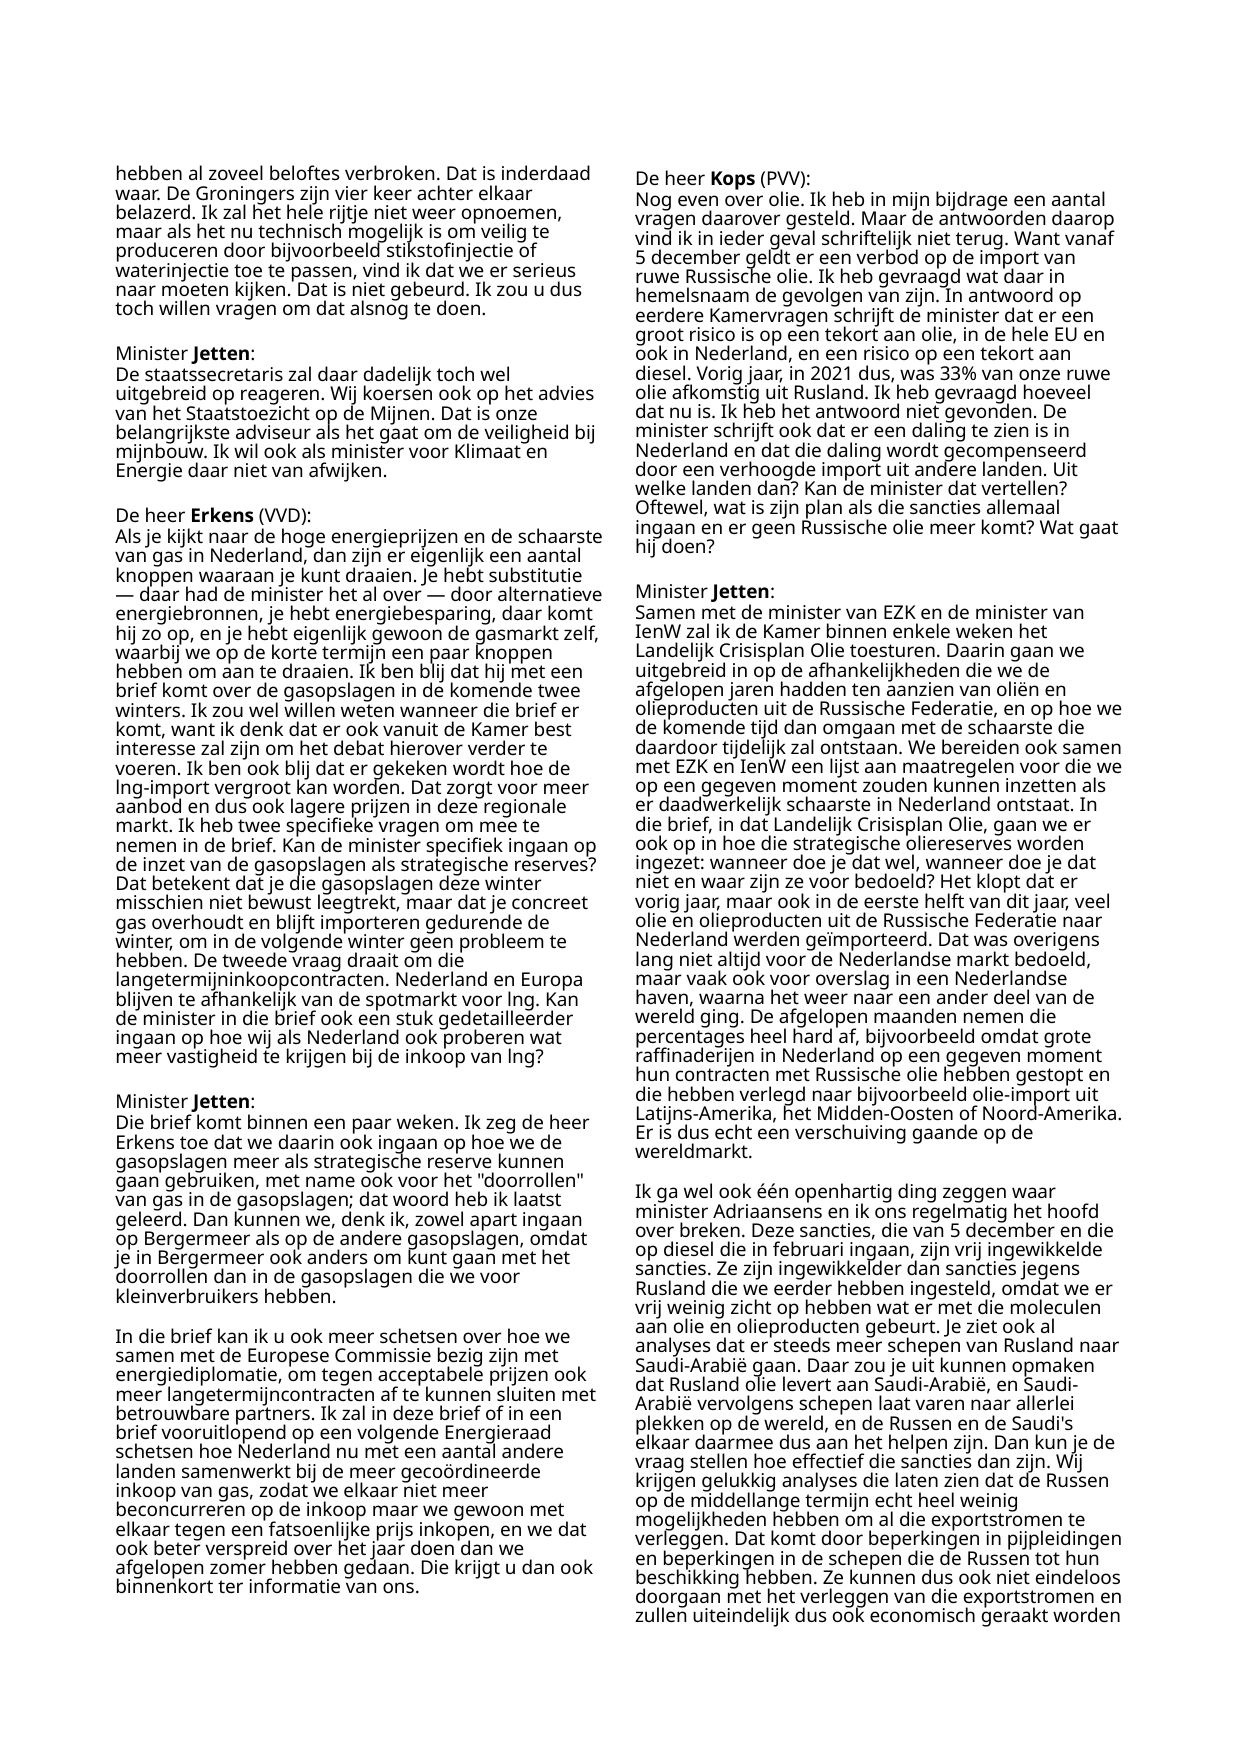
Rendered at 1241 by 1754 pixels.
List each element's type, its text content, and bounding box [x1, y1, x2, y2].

text Die brief komt binnen een paar weken. Ik zeg de heer Erkens toe dat we daarin ook ingaan op hoe we de gasopslagen meer als strategische reserve kunnen gaan gebruiken, met name ook voor het "doorrollen" van gas in de gasopslagen; dat woord heb ik laatst geleerd. Dan kunnen we, denk ik, zowel apart ingaan op Bergermeer als op de andere gasopslagen, omdat je in Bergermeer ook anders om kunt gaan met het doorrollen dan in de gasopslagen die we voor kleinverbruikers hebben. [115, 1114, 605, 1307]
text In die brief kan ik u ook meer schetsen over hoe we samen met de Europese Commissie bezig zijn met energiediplomatie, om tegen acceptabele prijzen ook meer langetermijncontracten af te kunnen sluiten met betrouwbare partners. Ik zal in deze brief of in een brief vooruitlopend op een volgende Energieraad schetsen hoe Nederland nu met een aantal andere landen samenwerkt bij de meer gecoördineerde inkoop van gas, zodat we elkaar niet meer beconcurreren op de inkoop maar we gewoon met elkaar tegen een fatsoenlijke prijs inkopen, en we dat ook beter verspreid over het jaar doen dan we afgelopen zomer hebben gedaan. Die krijgt u dan ook binnenkort ter informatie van ons. [115, 1328, 605, 1598]
text De staatssecretaris zal daar dadelijk toch wel uitgebreid op reageren. Wij koersen ook op het advies van het Staatstoezicht op de Mijnen. Dat is onze belangrijkste adviseur als het gaat om de veiligheid bij mijnbouw. Ik wil ook als minister voor Klimaat en Energie daar niet van afwijken. [115, 366, 605, 482]
text Nog even over olie. Ik heb in mijn bijdrage een aantal vragen daarover gesteld. Maar de antwoorden daarop vind ik in ieder geval schriftelijk niet terug. Want vanaf 5 december geldt er een verbod op de import van ruwe Russische olie. Ik heb gevraagd wat daar in hemelsnaam de gevolgen van zijn. In antwoord op eerdere Kamervragen schrijft de minister dat er een groot risico is op een tekort aan olie, in de hele EU en ook in Nederland, en een risico op een tekort aan diesel. Vorig jaar, in 2021 dus, was 33% van onze ruwe olie afkomstig uit Rusland. Ik heb gevraagd hoeveel dat nu is. Ik heb het antwoord niet gevonden. De minister schrijft ook dat er een daling te zien is in Nederland en dat die daling wordt gecompenseerd door een verhoogde import uit andere landen. Uit welke landen dan? Kan de minister dat vertellen? Oftewel, wat is zijn plan als die sancties allemaal ingaan en er geen Russische olie meer komt? Wat gaat hij doen? [635, 191, 1125, 557]
text hebben al zoveel beloftes verbroken. Dat is inderdaad waar. De Groningers zijn vier keer achter elkaar belazerd. Ik zal het hele rijtje niet weer opnoemen, maar als het nu technisch mogelijk is om veilig te produceren door bijvoorbeeld stikstofinjectie of waterinjectie toe te passen, vind ik dat we er serieus naar moeten kijken. Dat is niet gebeurd. Ik zou u dus toch willen vragen om dat alsnog te doen. [115, 165, 605, 319]
text Minister Jetten: [115, 340, 605, 366]
text De heer Kops (PVV): [635, 165, 1125, 191]
text Als je kijkt naar de hoge energieprijzen en de schaarste van gas in Nederland, dan zijn er eigenlijk een aantal knoppen waaraan je kunt draaien. Je hebt substitutie — daar had de minister het al over — door alternatieve energiebronnen, je hebt energiebesparing, daar komt hij zo op, en je hebt eigenlijk gewoon de gasmarkt zelf, waarbij we op de korte termijn een paar knoppen hebben om aan te draaien. Ik ben blij dat hij met een brief komt over de gasopslagen in de komende twee winters. Ik zou wel willen weten wanneer die brief er komt, want ik denk dat er ook vanuit de Kamer best interesse zal zijn om het debat hierover verder te voeren. Ik ben ook blij dat er gekeken wordt hoe de lng-import vergroot kan worden. Dat zorgt voor meer aanbod en dus ook lagere prijzen in deze regionale markt. Ik heb twee specifieke vragen om mee te nemen in de brief. Kan de minister specifiek ingaan op de inzet van de gasopslagen als strategische reserves? Dat betekent dat je die gasopslagen deze winter misschien niet bewust leegtrekt, maar dat je concreet gas overhoudt en blijft importeren gedurende de winter, om in de volgende winter geen probleem te hebben. De tweede vraag draait om die langetermijninkoopcontracten. Nederland en Europa blijven te afhankelijk van de spotmarkt voor lng. Kan de minister in die brief ook een stuk gedetailleerder ingaan op hoe wij als Nederland ook proberen wat meer vastigheid te krijgen bij de inkoop van lng? [115, 528, 605, 1068]
text De heer Erkens (VVD): [115, 502, 605, 528]
text Samen met de minister van EZK en de minister van IenW zal ik de Kamer binnen enkele weken het Landelijk Crisisplan Olie toesturen. Daarin gaan we uitgebreid in op de afhankelijkheden die we de afgelopen jaren hadden ten aanzien van oliën en olieproducten uit de Russische Federatie, en op hoe we de komende tijd dan omgaan met de schaarste die daardoor tijdelijk zal ontstaan. We bereiden ook samen met EZK en IenW een lijst aan maatregelen voor die we op een gegeven moment zouden kunnen inzetten als er daadwerkelijk schaarste in Nederland ontstaat. In die brief, in dat Landelijk Crisisplan Olie, gaan we er ook op in hoe die strategische oliereserves worden ingezet: wanneer doe je dat wel, wanneer doe je dat niet en waar zijn ze voor bedoeld? Het klopt dat er vorig jaar, maar ook in de eerste helft van dit jaar, veel olie en olieproducten uit de Russische Federatie naar Nederland werden geïmporteerd. Dat was overigens lang niet altijd voor de Nederlandse markt bedoeld, maar vaak ook voor overslag in een Nederlandse haven, waarna het weer naar een ander deel van de wereld ging. De afgelopen maanden nemen die percentages heel hard af, bijvoorbeeld omdat grote raffinaderijen in Nederland op een gegeven moment hun contracten met Russische olie hebben gestopt en die hebben verlegd naar bijvoorbeeld olie-import uit Latijns-Amerika, het Midden-Oosten of Noord-Amerika. Er is dus echt een verschuiving gaande op de wereldmarkt. [635, 604, 1125, 1163]
text Minister Jetten: [635, 578, 1125, 604]
text Minister Jetten: [115, 1089, 605, 1114]
text Ik ga wel ook één openhartig ding zeggen waar minister Adriaansens en ik ons regelmatig het hoofd over breken. Deze sancties, die van 5 december en die op diesel die in februari ingaan, zijn vrij ingewikkelde sancties. Ze zijn ingewikkelder dan sancties jegens Rusland die we eerder hebben ingesteld, omdat we er vrij weinig zicht op hebben wat er met die moleculen aan olie en olieproducten gebeurt. Je ziet ook al analyses dat er steeds meer schepen van Rusland naar Saudi-Arabië gaan. Daar zou je uit kunnen opmaken dat Rusland olie levert aan Saudi-Arabië, en Saudi-Arabië vervolgens schepen laat varen naar allerlei plekken op de wereld, en de Russen en de Saudi's elkaar daarmee dus aan het helpen zijn. Dan kun je de vraag stellen hoe effectief die sancties dan zijn. Wij krijgen gelukkig analyses die laten zien dat de Russen op de middellange termijn echt heel weinig mogelijkheden hebben om al die exportstromen te verleggen. Dat komt door beperkingen in pijpleidingen en beperkingen in de schepen die de Russen tot hun beschikking hebben. Ze kunnen dus ook niet eindeloos doorgaan met het verleggen van die exportstromen en zullen uiteindelijk dus ook economisch geraakt worden [635, 1183, 1125, 1627]
